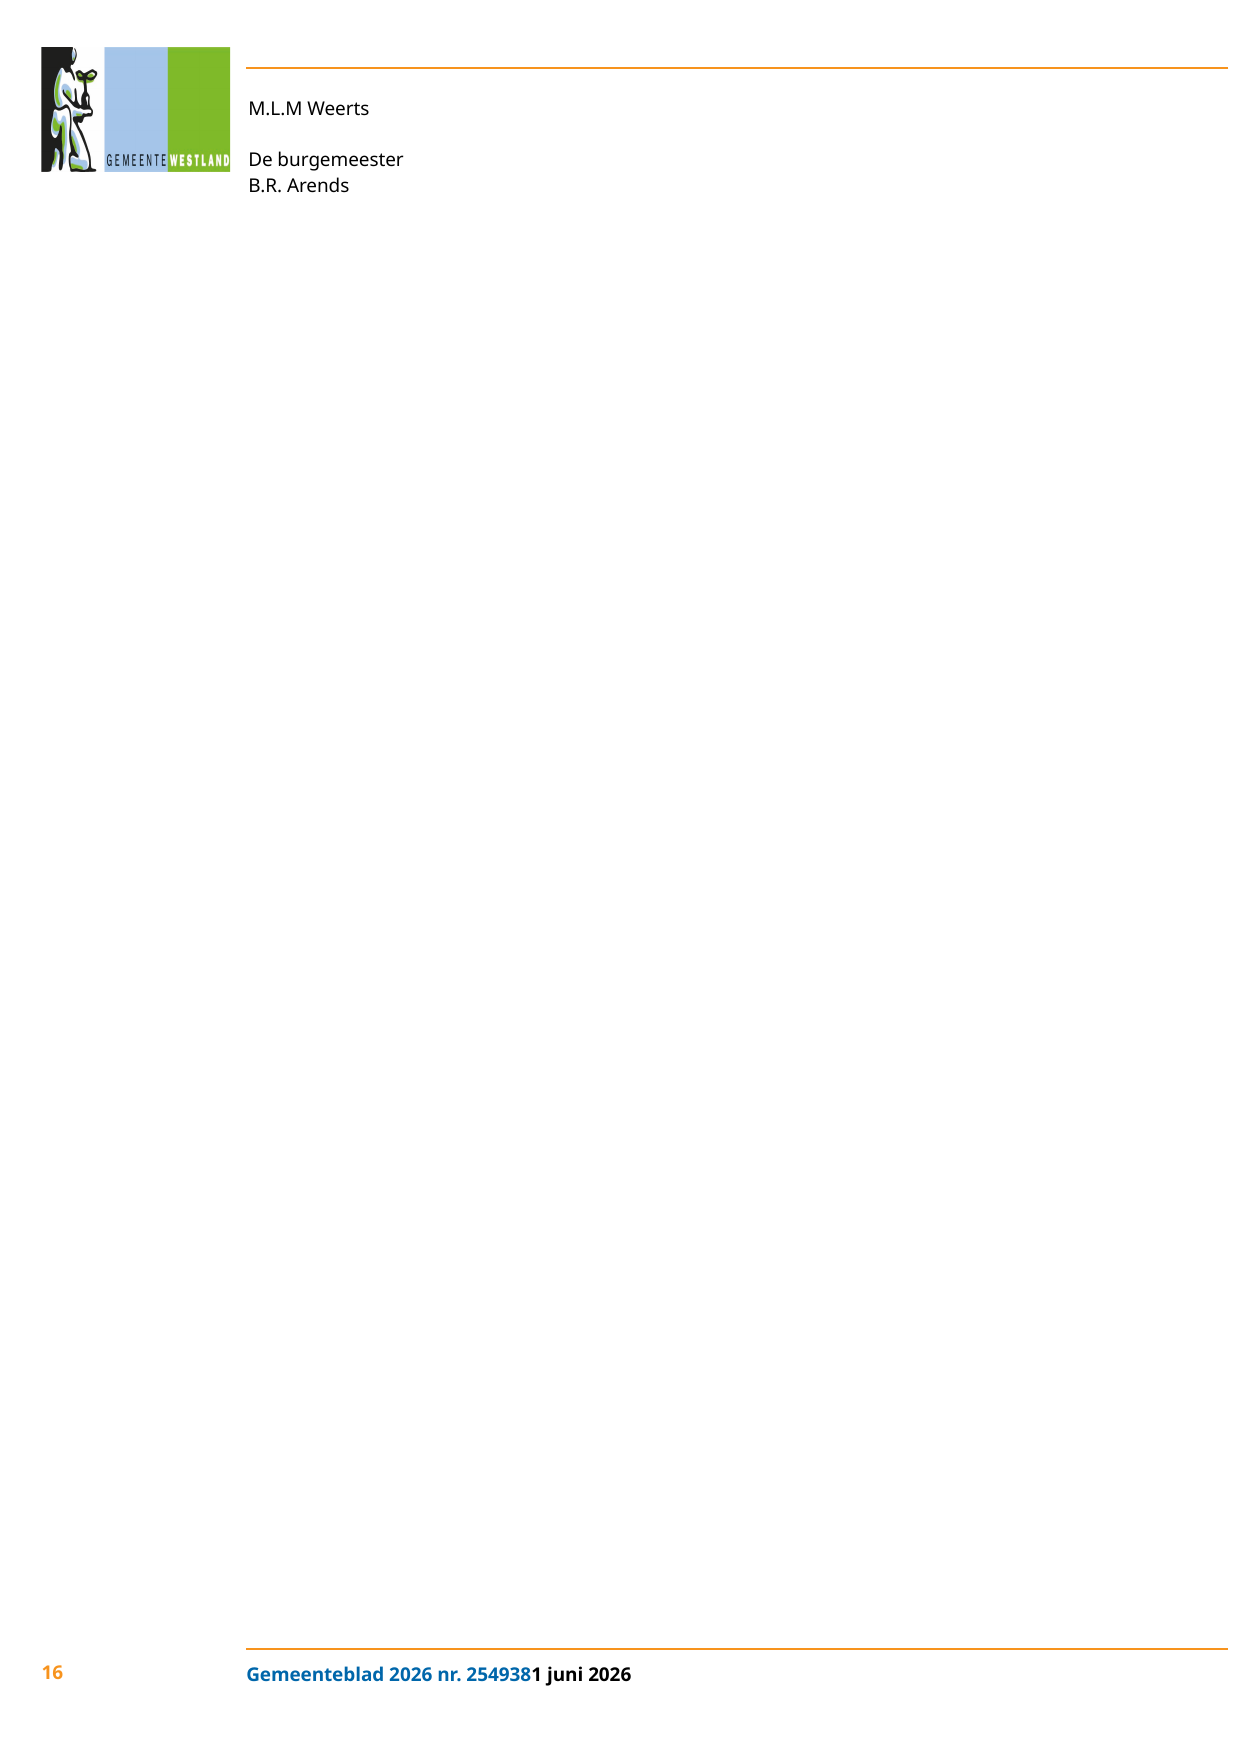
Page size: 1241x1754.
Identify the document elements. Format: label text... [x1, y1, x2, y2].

picture [41, 47, 231, 172]
text M.L.M Weerts [248, 95, 1152, 121]
text De burgemeester [248, 146, 1152, 172]
text B.R. Arends [248, 172, 1152, 198]
